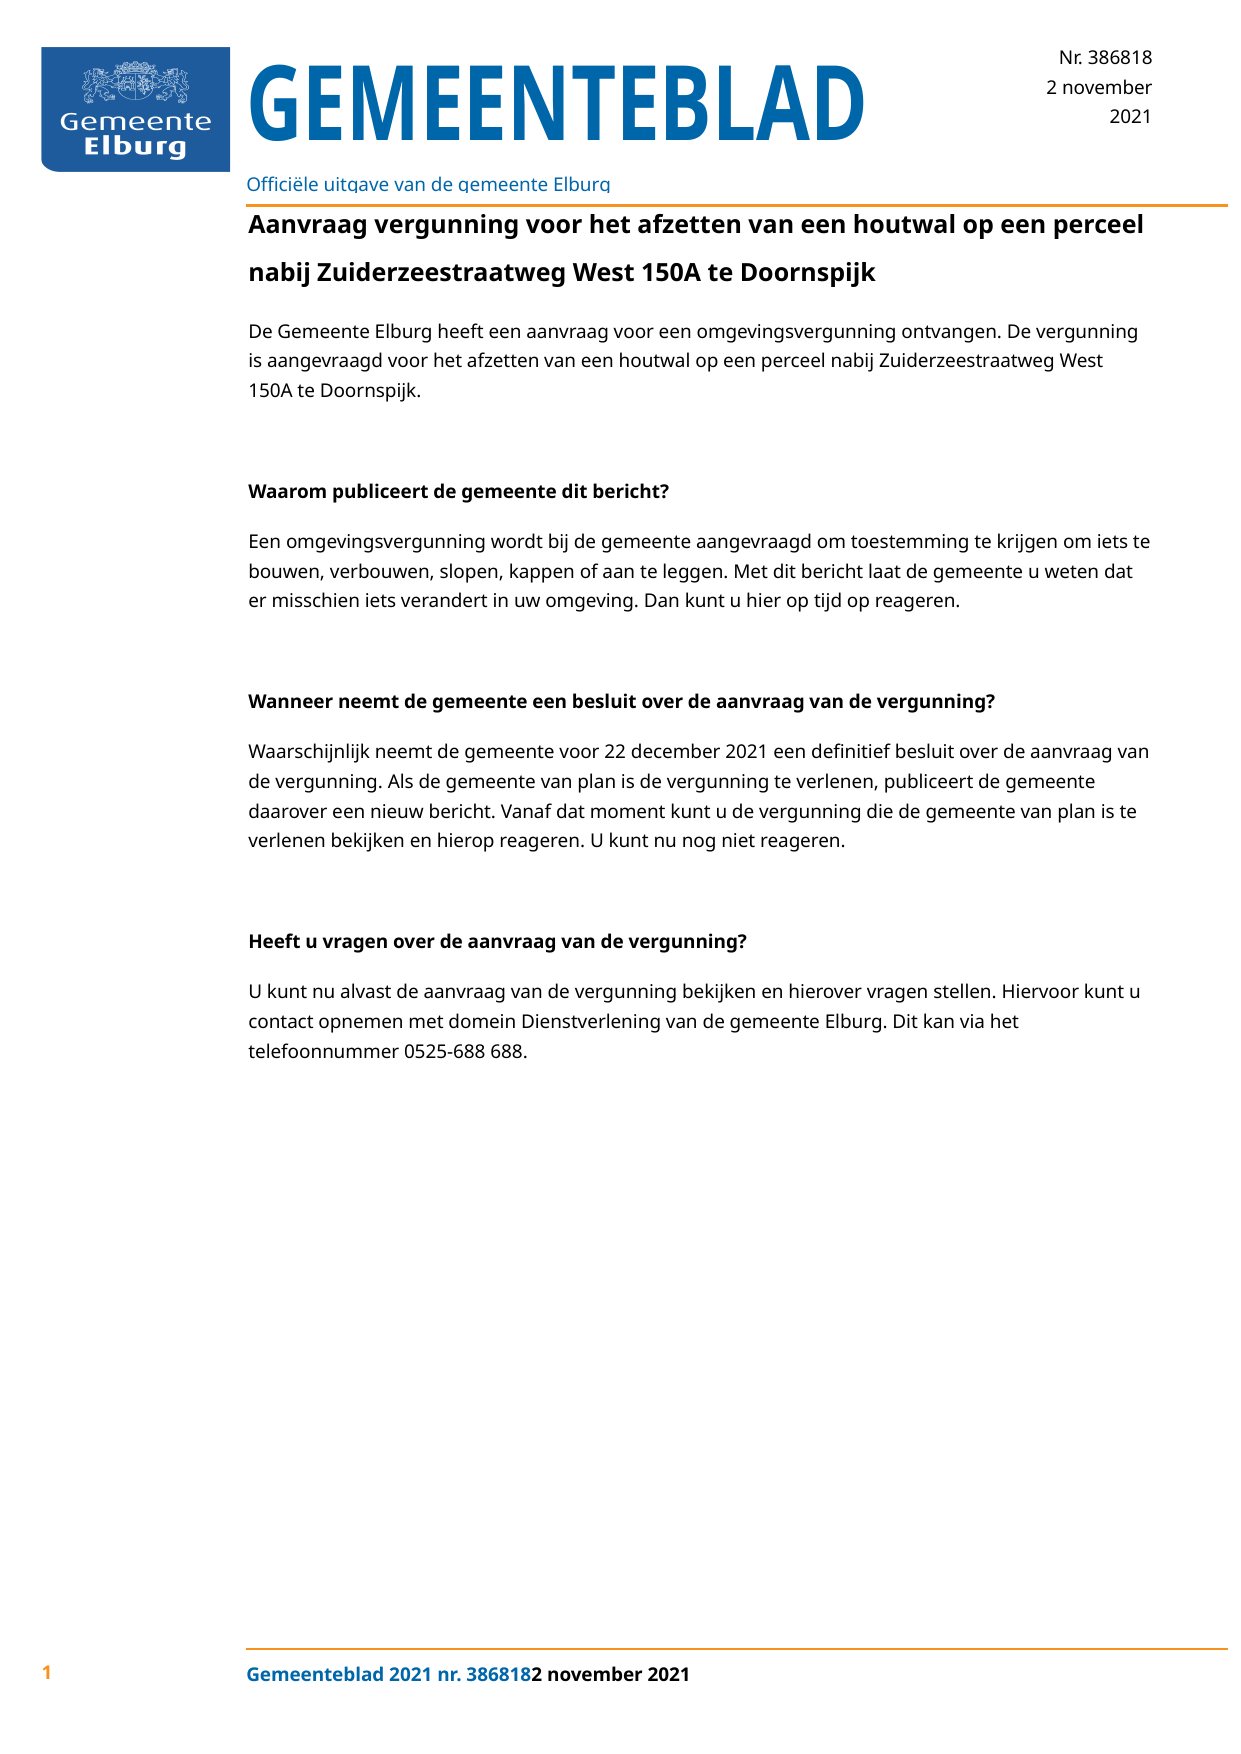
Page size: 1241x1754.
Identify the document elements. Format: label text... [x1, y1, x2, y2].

text U kunt nu alvast de aanvraag van de vergunning bekijken en hierover vragen stellen. Hiervoor kunt u contact opnemen met domein Dienstverlening van de gemeente Elburg. Dit kan via het telefoonnummer 0525-688 688. [248, 979, 1152, 1064]
text Waarom publiceert de gemeente dit bericht? [248, 478, 1152, 504]
text Wanneer neemt de gemeente een besluit over de aanvraag van de vergunning? [248, 688, 1152, 714]
picture [41, 47, 231, 172]
text Waarschijnlijk neemt de gemeente voor 22 december 2021 een definitief besluit over de aanvraag van de vergunning. Als de gemeente van plan is de vergunning te verlenen, publiceert de gemeente daarover een nieuw bericht. Vanaf dat moment kunt u de vergunning die de gemeente van plan is te verlenen bekijken en hierop reageren. U kunt nu nog niet reageren. [248, 739, 1152, 853]
text Aanvraag vergunning voor het afzetten van een houtwal op een perceel nabij Zuiderzeestraatweg West 150A te Doornspijk [248, 207, 1152, 288]
text Heeft u vragen over de aanvraag van de vergunning? [248, 928, 1152, 954]
text De Gemeente Elburg heeft een aanvraag voor een omgevingsvergunning ontvangen. De vergunning is aangevraagd voor het afzetten van een houtwal op een perceel nabij Zuiderzeestraatweg West 150A te Doornspijk. [248, 318, 1152, 403]
text Een omgevingsvergunning wordt bij de gemeente aangevraagd om toestemming te krijgen om iets te bouwen, verbouwen, slopen, kappen of aan te leggen. Met dit bericht laat de gemeente u weten dat er misschien iets verandert in uw omgeving. Dan kunt u hier op tijd op reageren. [248, 528, 1152, 613]
